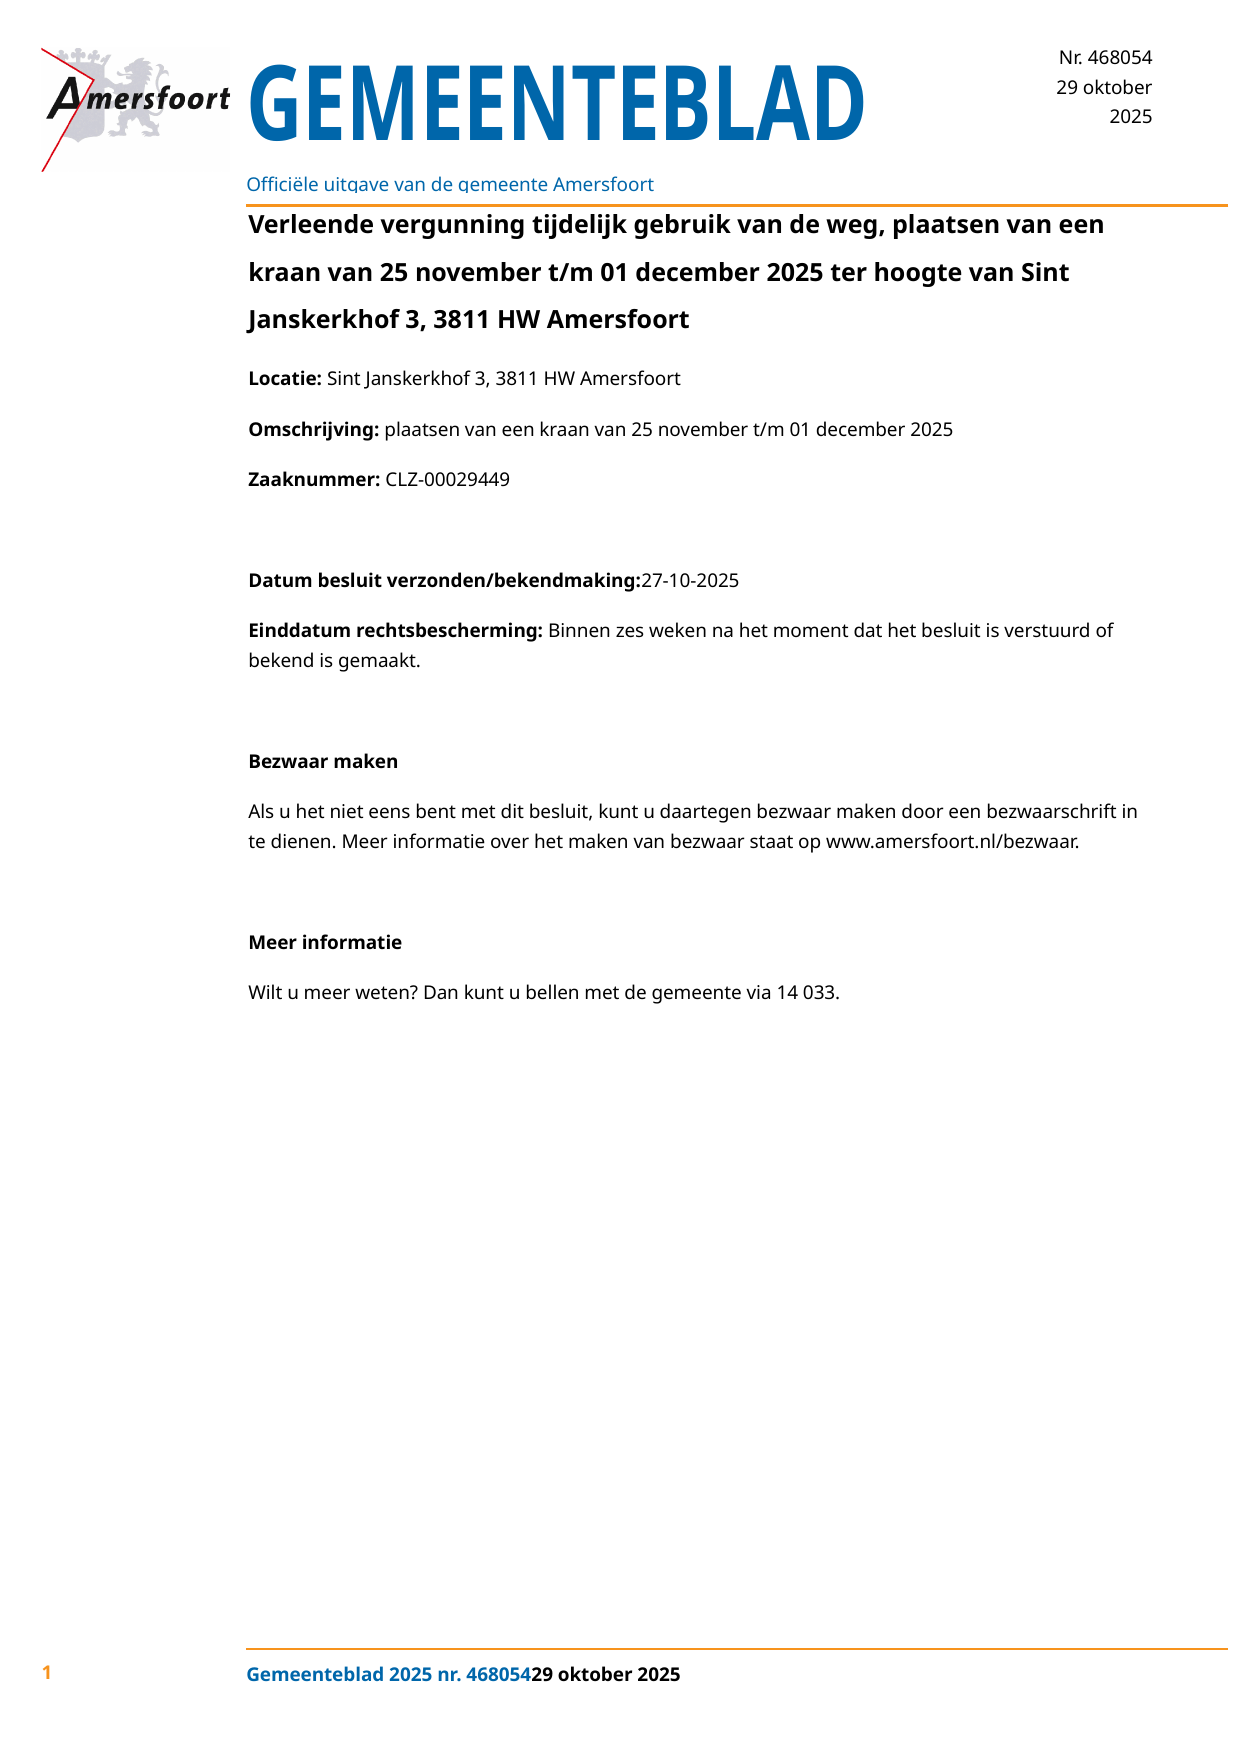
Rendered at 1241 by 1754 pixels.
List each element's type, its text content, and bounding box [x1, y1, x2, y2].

picture [41, 47, 231, 172]
text Zaaknummer: CLZ-00029449 [248, 466, 1152, 492]
text Einddatum rechtsbescherming: Binnen zes weken na het moment dat het besluit is verstuurd of bekend is gemaakt. [248, 618, 1152, 673]
text Bezwaar maken [248, 748, 1152, 774]
text Locatie: Sint Janskerkhof 3, 3811 HW Amersfoort [248, 366, 1152, 391]
text Wilt u meer weten? Dan kunt u bellen met de gemeente via 14 033. [248, 979, 1152, 1005]
text Meer informatie [248, 929, 1152, 954]
text Datum besluit verzonden/bekendmaking:27-10-2025 [248, 567, 1152, 593]
text Verleende vergunning tijdelijk gebruik van de weg, plaatsen van een kraan van 25 november t/m 01 december 2025 ter hoogte van Sint Janskerkhof 3, 3811 HW Amersfoort [248, 207, 1152, 336]
text Als u het niet eens bent met dit besluit, kunt u daartegen bezwaar maken door een bezwaarschrift in te dienen. Meer informatie over het maken van bezwaar staat op www.amersfoort.nl/bezwaar. [248, 798, 1152, 854]
text Omschrijving: plaatsen van een kraan van 25 november t/m 01 december 2025 [248, 416, 1152, 442]
